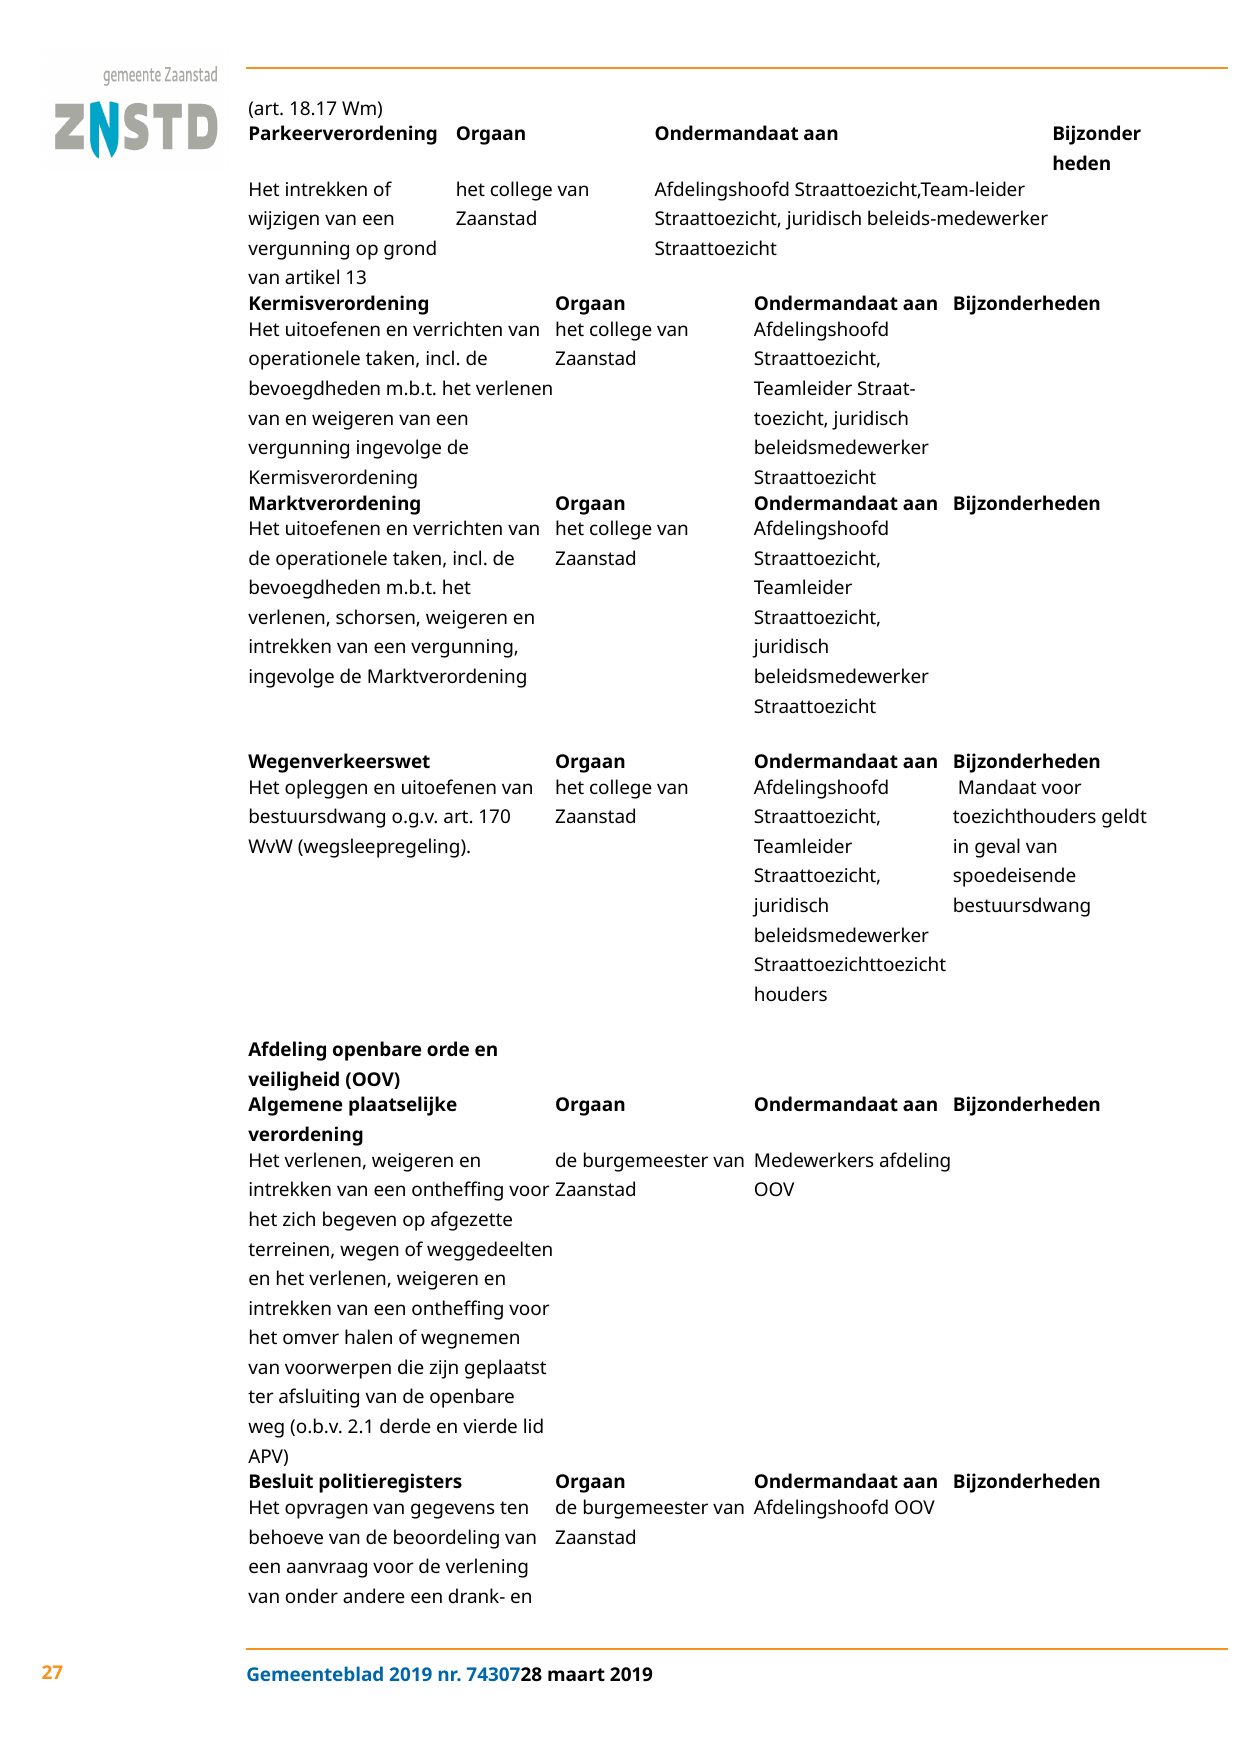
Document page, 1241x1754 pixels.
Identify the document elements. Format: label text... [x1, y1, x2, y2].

table_cell het college van Zaanstad [456, 176, 654, 290]
table_cell de burgemeester van Zaanstad [555, 1494, 754, 1609]
table_cell Ondermandaat aan [754, 748, 953, 774]
picture [41, 47, 231, 172]
table_cell Orgaan [555, 490, 754, 515]
table_cell Het opleggen en uitoefenen van bestuursdwang o.g.v. art. 170 WvW (wegsleepregeling). [248, 774, 555, 1036]
table_cell Bijzonderheden [953, 1092, 1152, 1147]
table_cell [754, 1036, 953, 1092]
table_cell Orgaan [555, 748, 754, 774]
table_cell Het opvragen van gegevens ten behoeve van de beoordeling van een aanvraag voor de verlening van onder andere een drank- en [248, 1494, 555, 1609]
table_cell Orgaan [555, 290, 754, 316]
table_cell Ondermandaat aan [754, 290, 953, 316]
table_cell [953, 316, 1152, 490]
table_cell Kermisverordening [248, 290, 555, 316]
table_cell Wegenverkeerswet [248, 748, 555, 774]
table_cell Het uitoefenen en verrichten van de operationele taken, incl. de bevoegdheden m.b.t. het verlenen, schorsen, weigeren en intrekken van een vergunning, ingevolge de Marktverordening [248, 515, 555, 748]
table_cell Ondermandaat aan [654, 121, 1052, 176]
table_cell Besluit politieregisters [248, 1469, 555, 1494]
table_cell Mandaat voor toezichthouders geldt in geval van spoedeisende bestuursdwang [953, 774, 1152, 1036]
table_cell het college van Zaanstad [555, 515, 754, 748]
table_cell Medewerkers afdeling OOV [754, 1147, 953, 1468]
table_cell Afdeling openbare orde en veiligheid (OOV) [248, 1036, 555, 1092]
table_cell Bijzonderheden [953, 290, 1152, 316]
table_cell Bijzonderheden [953, 1469, 1152, 1494]
table_cell Afdelingshoofd Straattoezicht, Teamleider Straattoezicht, juridisch beleidsmedewerker Straattoezicht [754, 515, 953, 748]
table_cell [953, 515, 1152, 748]
table_cell Het uitoefenen en verrichten van operationele taken, incl. de bevoegdheden m.b.t. het verlenen van en weigeren van een vergunning ingevolge de Kermisverordening [248, 316, 555, 490]
table_cell [953, 1494, 1152, 1609]
table_cell [1052, 95, 1152, 121]
table_cell Marktverordening [248, 490, 555, 515]
table_cell (art. 18.17 Wm) [248, 95, 456, 121]
table_cell Afdelingshoofd OOV [754, 1494, 953, 1609]
table_cell Orgaan [555, 1469, 754, 1494]
table_cell [654, 95, 1052, 121]
table_cell Bijzonderheden [1052, 121, 1152, 176]
table_cell [456, 95, 654, 121]
table_cell Bijzonderheden [953, 748, 1152, 774]
table_cell Afdelingshoofd Straattoezicht, Teamleider Straat-toezicht, juridisch beleidsmedewerker Straattoezicht [754, 316, 953, 490]
table_cell [953, 1036, 1152, 1092]
table_cell [555, 1036, 754, 1092]
table_cell Ondermandaat aan [754, 1469, 953, 1494]
table_cell Afdelingshoofd Straattoezicht, Teamleider Straattoezicht, juridisch beleidsmedewerker Straattoezichttoezichthouders [754, 774, 953, 1036]
table_cell Orgaan [555, 1092, 754, 1147]
table_cell Parkeerverordening [248, 121, 456, 176]
table_cell Orgaan [456, 121, 654, 176]
table_cell Het intrekken of wijzigen van een vergunning op grond van artikel 13 [248, 176, 456, 290]
table_cell [1052, 176, 1152, 290]
table_cell Ondermandaat aan [754, 1092, 953, 1147]
table_cell Afdelingshoofd Straattoezicht,Team-leider Straattoezicht, juridisch beleids-medewerker Straattoezicht [654, 176, 1052, 290]
table_cell Het verlenen, weigeren en intrekken van een ontheffing voor het zich begeven op afgezette terreinen, wegen of weggedeelten en het verlenen, weigeren en intrekken van een ontheffing voor het omver halen of wegnemen van voorwerpen die zijn geplaatst ter afsluiting van de openbare weg (o.b.v. 2.1 derde en vierde lid APV) [248, 1147, 555, 1468]
table_cell Ondermandaat aan [754, 490, 953, 515]
table_cell het college van Zaanstad [555, 774, 754, 1036]
table_cell Algemene plaatselijke verordening [248, 1092, 555, 1147]
table_cell de burgemeester van Zaanstad [555, 1147, 754, 1468]
table_cell het college van Zaanstad [555, 316, 754, 490]
table_cell [953, 1147, 1152, 1468]
table_cell Bijzonderheden [953, 490, 1152, 515]
